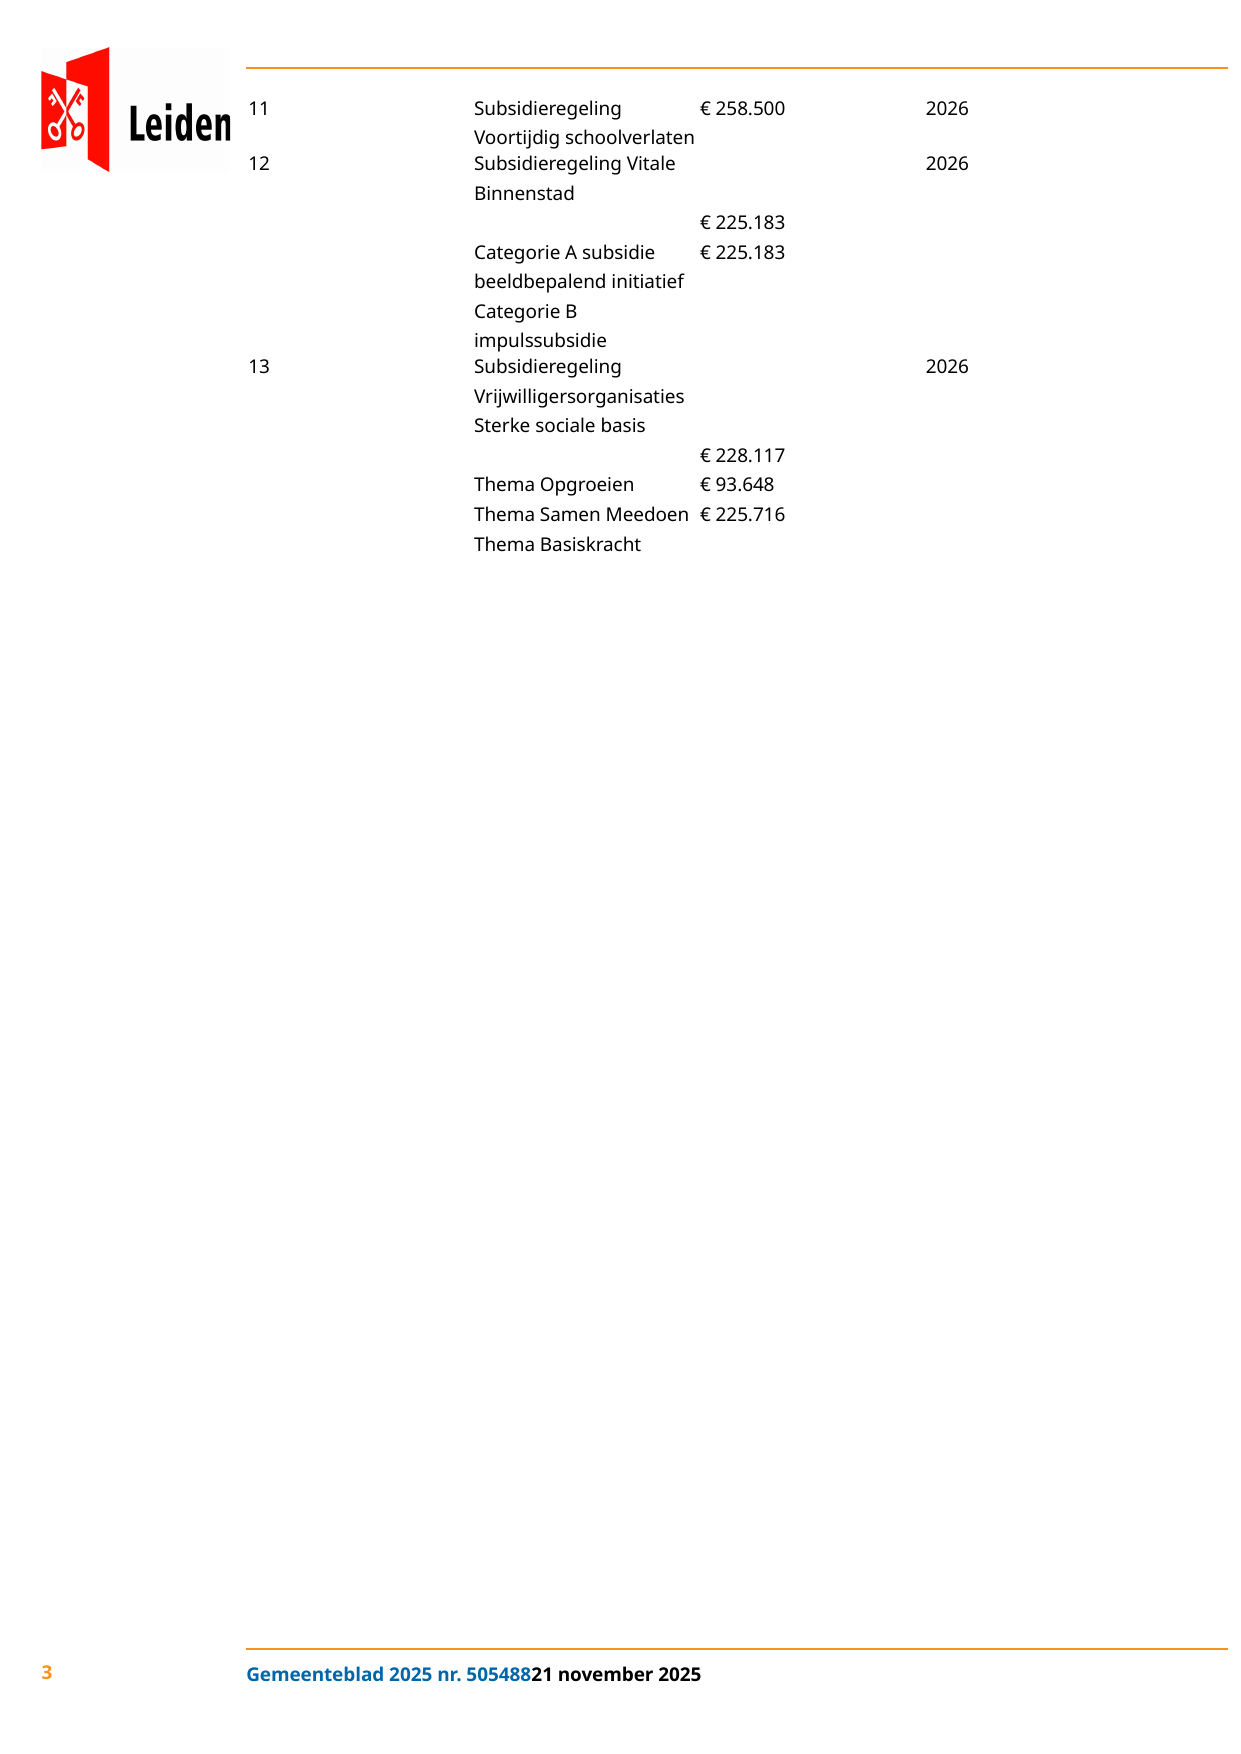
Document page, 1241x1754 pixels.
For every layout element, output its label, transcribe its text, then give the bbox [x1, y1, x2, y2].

table_cell Subsidieregeling Vrijwilligersorganisaties Sterke sociale basis Thema Opgroeien Thema Samen Meedoen Thema Basiskracht [474, 353, 700, 557]
table_cell 13 [248, 353, 474, 557]
table_cell € 228.117 € 93.648 € 225.716 [700, 353, 926, 557]
table_cell 2026 [926, 95, 1152, 150]
table_cell € 258.500 [700, 95, 926, 150]
table_cell Subsidieregeling Voortijdig schoolverlaten [474, 95, 700, 150]
table_cell 2026 [926, 150, 1152, 353]
table_cell € 225.183 € 225.183 [700, 150, 926, 353]
picture [41, 47, 231, 172]
table_cell 11 [248, 95, 474, 150]
table_cell 12 [248, 150, 474, 353]
table_cell 2026 [926, 353, 1152, 557]
table_cell Subsidieregeling Vitale Binnenstad Categorie A subsidie beeldbepalend initiatief Categorie B impulssubsidie [474, 150, 700, 353]
